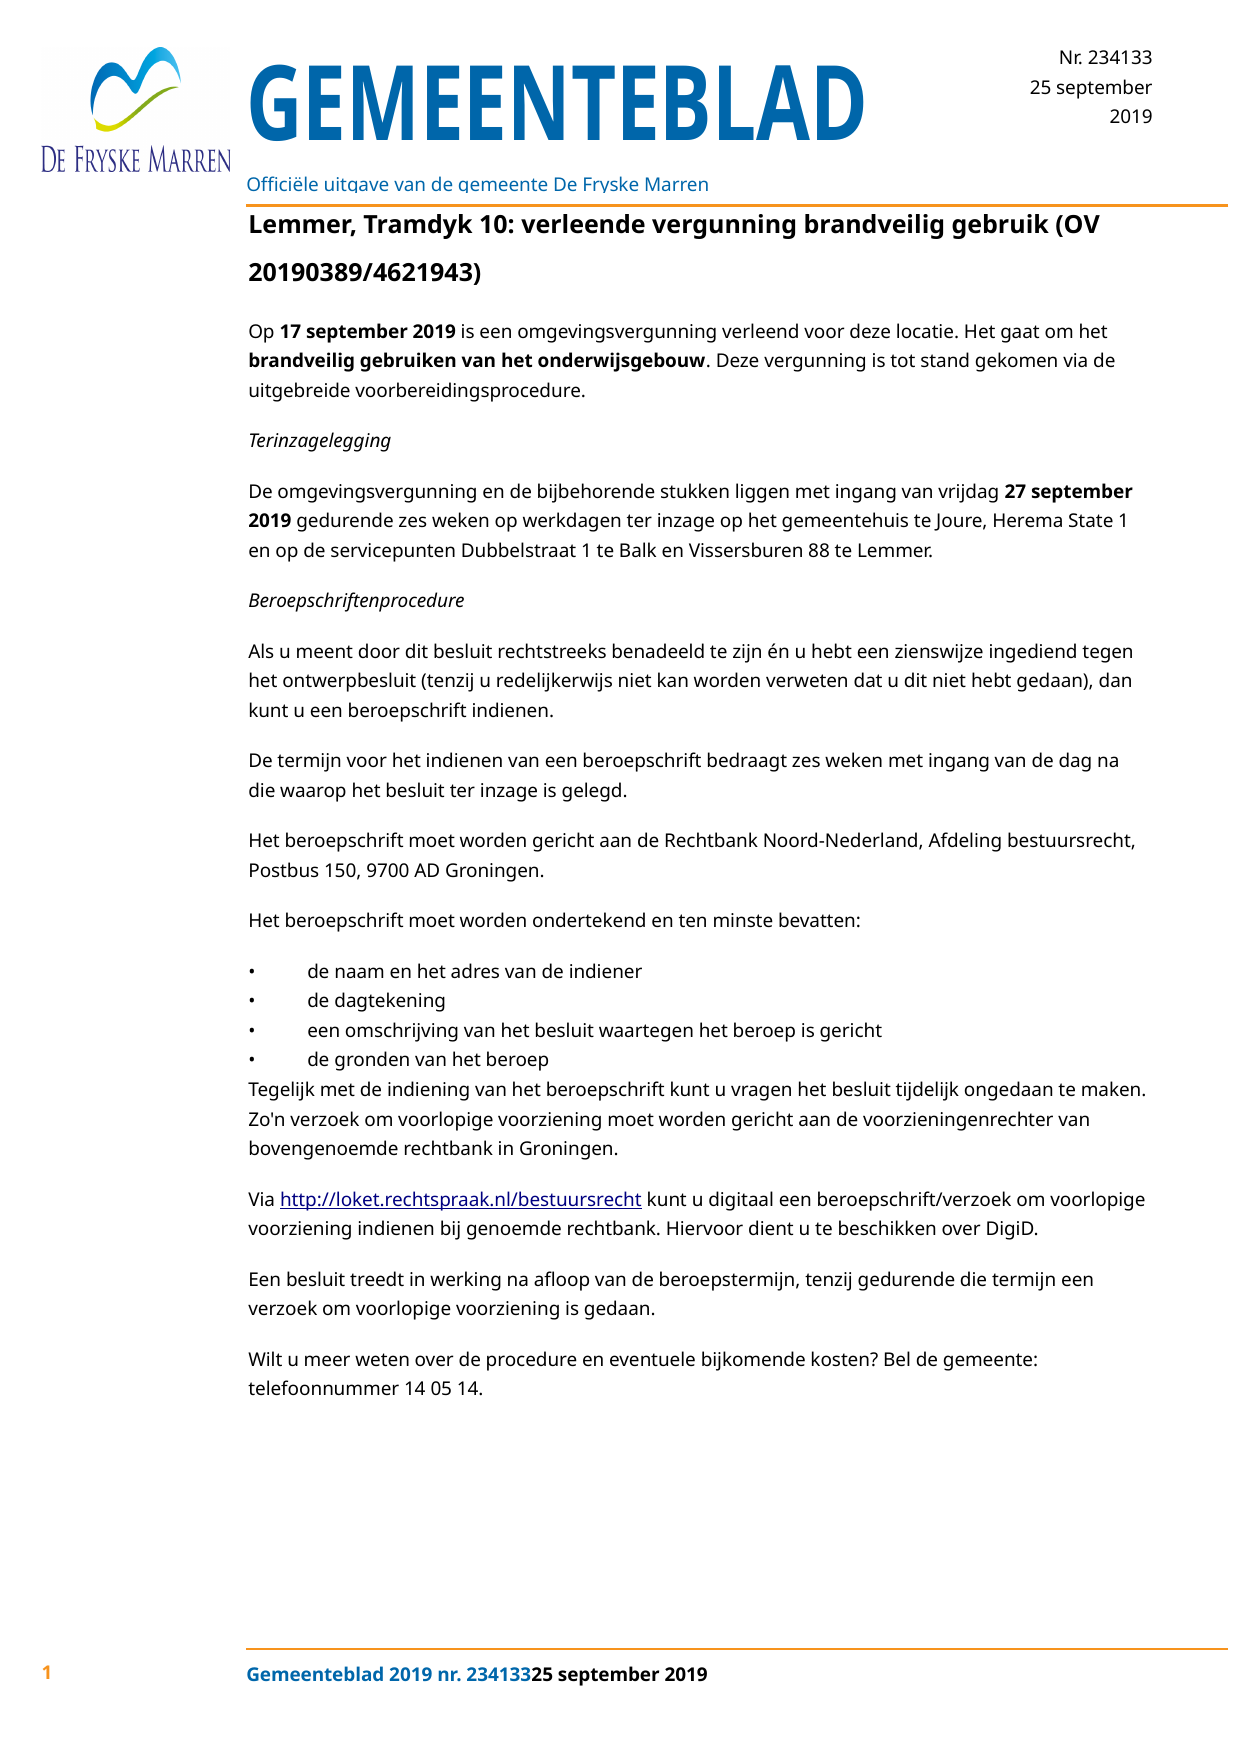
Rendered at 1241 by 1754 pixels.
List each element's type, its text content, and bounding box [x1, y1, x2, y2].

list de dagtekening [248, 987, 1152, 1013]
list de gronden van het beroep [248, 1047, 1152, 1072]
text Tegelijk met de indiening van het beroepschrift kunt u vragen het besluit tijdelijk ongedaan te maken. Zo'n verzoek om voorlopige voorziening moet worden gericht aan de voorzieningenrechter van bovengenoemde rechtbank in Groningen. [248, 1076, 1152, 1161]
picture [41, 47, 231, 172]
text Een besluit treedt in werking na afloop van de beroepstermijn, tenzij gedurende die termijn een verzoek om voorlopige voorziening is gedaan. [248, 1266, 1152, 1321]
list een omschrijving van het besluit waartegen het beroep is gericht [248, 1017, 1152, 1043]
list de naam en het adres van de indiener [248, 958, 1152, 984]
text Het beroepschrift moet worden gericht aan de Rechtbank Noord-Nederland, Afdeling bestuursrecht, Postbus 150, 9700 AD Groningen. [248, 827, 1152, 883]
text Terinzagelegging [248, 427, 1152, 453]
text Op 17 september 2019 is een omgevingsvergunning verleend voor deze locatie. Het gaat om het brandveilig gebruiken van het onderwijsgebouw. Deze vergunning is tot stand gekomen via de uitgebreide voorbereidingsprocedure. [248, 318, 1152, 403]
text Als u meent door dit besluit rechtstreeks benadeeld te zijn én u hebt een zienswijze ingediend tegen het ontwerpbesluit (tenzij u redelijkerwijs niet kan worden verweten dat u dit niet hebt gedaan), dan kunt u een beroepschrift indienen. [248, 638, 1152, 723]
text Het beroepschrift moet worden ondertekend en ten minste bevatten: [248, 907, 1152, 933]
text Via http://loket.rechtspraak.nl/bestuursrecht kunt u digitaal een beroepschrift/verzoek om voorlopige voorziening indienen bij genoemde rechtbank. Hiervoor dient u te beschikken over DigiD. [248, 1186, 1152, 1241]
text De termijn voor het indienen van een beroepschrift bedraagt zes weken met ingang van de dag na die waarop het besluit ter inzage is gelegd. [248, 747, 1152, 803]
text Beroepschriftenprocedure [248, 587, 1152, 613]
text De omgevingsvergunning en de bijbehorende stukken liggen met ingang van vrijdag 27 september 2019 gedurende zes weken op werkdagen ter inzage op het gemeentehuis te Joure, Herema State 1 en op de servicepunten Dubbelstraat 1 te Balk en Vissersburen 88 te Lemmer. [248, 478, 1152, 563]
text Wilt u meer weten over de procedure en eventuele bijkomende kosten? Bel de gemeente: telefoonnummer 14 05 14. [248, 1346, 1152, 1401]
text Lemmer, Tramdyk 10: verleende vergunning brandveilig gebruik (OV 20190389/4621943) [248, 207, 1152, 288]
